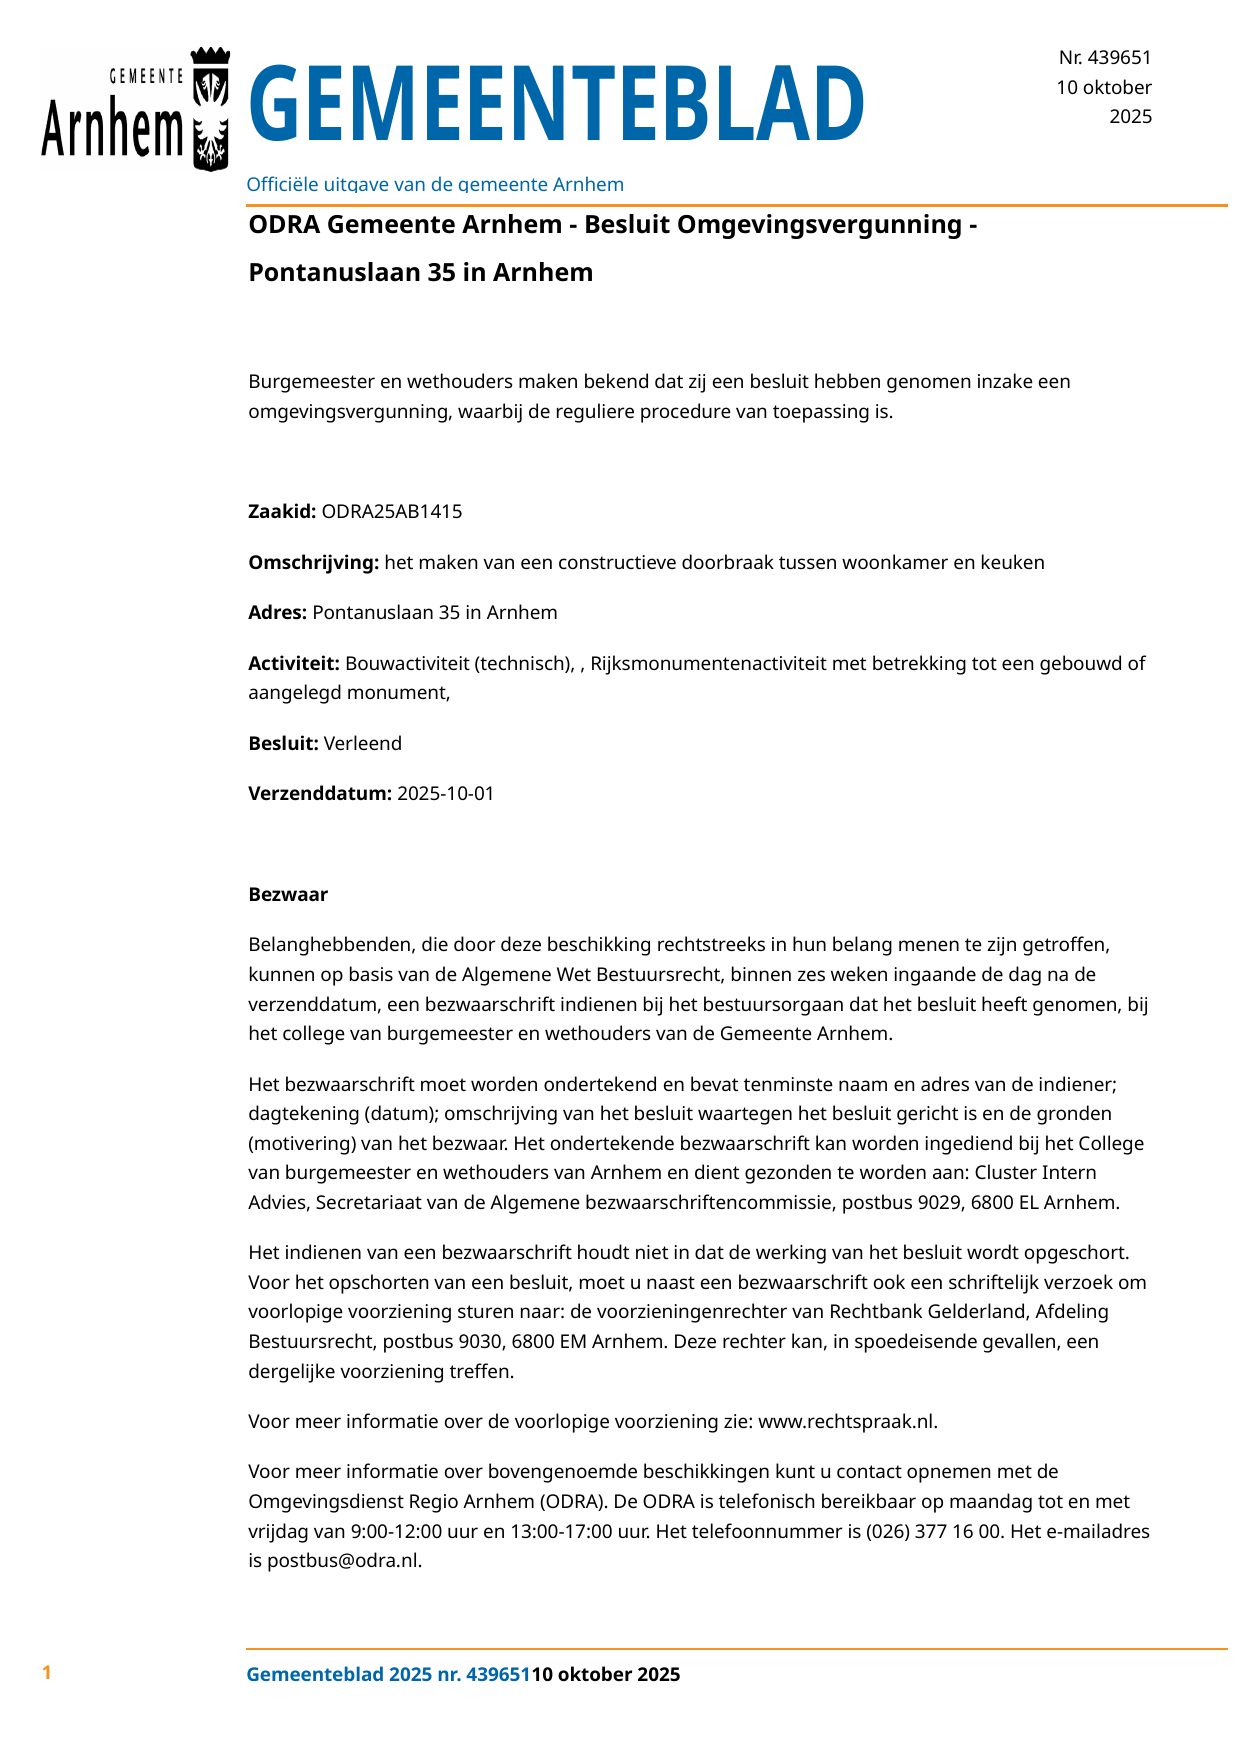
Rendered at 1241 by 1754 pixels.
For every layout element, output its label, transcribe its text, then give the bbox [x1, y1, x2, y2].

picture [41, 47, 231, 172]
text Burgemeester en wethouders maken bekend dat zij een besluit hebben genomen inzake een omgevingsvergunning, waarbij de reguliere procedure van toepassing is. [248, 368, 1152, 424]
text ODRA Gemeente Arnhem - Besluit Omgevingsvergunning - Pontanuslaan 35 in Arnhem [248, 207, 1152, 288]
text Verzenddatum: 2025-10-01 [248, 780, 1152, 806]
text Besluit: Verleend [248, 730, 1152, 756]
text Voor meer informatie over bovengenoemde beschikkingen kunt u contact opnemen met de Omgevingsdienst Regio Arnhem (ODRA). De ODRA is telefonisch bereikbaar op maandag tot en met vrijdag van 9:00-12:00 uur en 13:00-17:00 uur. Het telefoonnummer is (026) 377 16 00. Het e-mailadres is postbus@odra.nl. [248, 1459, 1152, 1573]
text Bezwaar [248, 881, 1152, 907]
text Activiteit: Bouwactiviteit (technisch), , Rijksmonumentenactiviteit met betrekking tot een gebouwd of aangelegd monument, [248, 650, 1152, 705]
text Belanghebbenden, die door deze beschikking rechtstreeks in hun belang menen te zijn getroffen, kunnen op basis van de Algemene Wet Bestuursrecht, binnen zes weken ingaande de dag na de verzenddatum, een bezwaarschrift indienen bij het bestuursorgaan dat het besluit heeft genomen, bij het college van burgemeester en wethouders van de Gemeente Arnhem. [248, 932, 1152, 1046]
text Het bezwaarschrift moet worden ondertekend en bevat tenminste naam en adres van de indiener; dagtekening (datum); omschrijving van het besluit waartegen het besluit gericht is en de gronden (motivering) van het bezwaar. Het ondertekende bezwaarschrift kan worden ingediend bij het College van burgemeester en wethouders van Arnhem en dient gezonden te worden aan: Cluster Intern Advies, Secretariaat van de Algemene bezwaarschriftencommissie, postbus 9029, 6800 EL Arnhem. [248, 1071, 1152, 1215]
text Voor meer informatie over de voorlopige voorziening zie: www.rechtspraak.nl. [248, 1408, 1152, 1434]
text Adres: Pontanuslaan 35 in Arnhem [248, 599, 1152, 625]
text Zaakid: ODRA25AB1415 [248, 499, 1152, 524]
text Het indienen van een bezwaarschrift houdt niet in dat de werking van het besluit wordt opgeschort. Voor het opschorten van een besluit, moet u naast een bezwaarschrift ook een schriftelijk verzoek om voorlopige voorziening sturen naar: de voorzieningenrechter van Rechtbank Gelderland, Afdeling Bestuursrecht, postbus 9030, 6800 EM Arnhem. Deze rechter kan, in spoedeisende gevallen, een dergelijke voorziening treffen. [248, 1239, 1152, 1384]
text Omschrijving: het maken van een constructieve doorbraak tussen woonkamer en keuken [248, 549, 1152, 575]
